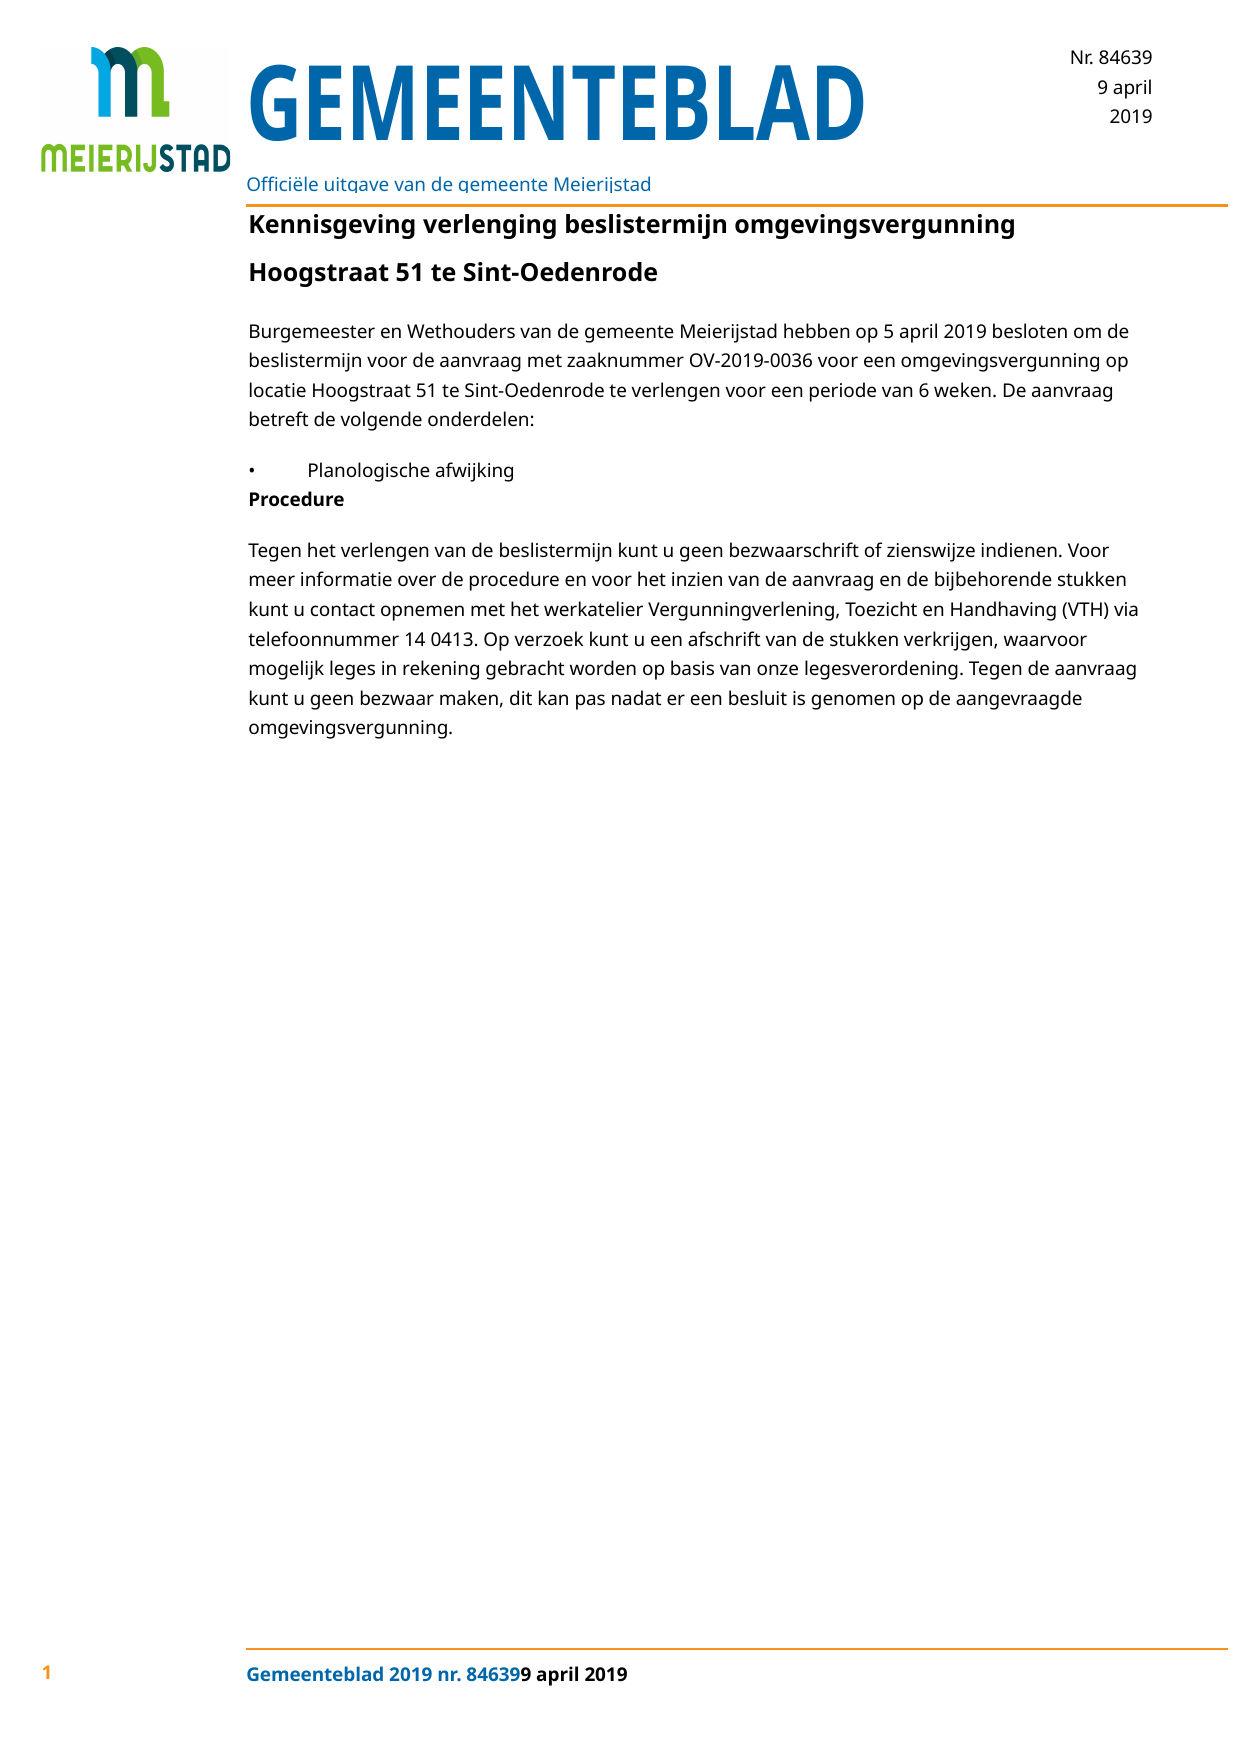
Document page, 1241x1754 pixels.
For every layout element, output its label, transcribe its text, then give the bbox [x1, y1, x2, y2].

text Tegen het verlengen van de beslistermijn kunt u geen bezwaarschrift of zienswijze indienen. Voor meer informatie over de procedure en voor het inzien van de aanvraag en de bijbehorende stukken kunt u contact opnemen met het werkatelier Vergunningverlening, Toezicht en Handhaving (VTH) via telefoonnummer 14 0413. Op verzoek kunt u een afschrift van de stukken verkrijgen, waarvoor mogelijk leges in rekening gebracht worden op basis van onze legesverordening. Tegen de aanvraag kunt u geen bezwaar maken, dit kan pas nadat er een besluit is genomen op de aangevraagde omgevingsvergunning. [248, 537, 1152, 740]
list Planologische afwijking [248, 457, 1152, 483]
text Kennisgeving verlenging beslistermijn omgevingsvergunning Hoogstraat 51 te Sint-Oedenrode [248, 207, 1152, 288]
picture [41, 47, 231, 172]
text Burgemeester en Wethouders van de gemeente Meierijstad hebben op 5 april 2019 besloten om de beslistermijn voor de aanvraag met zaaknummer OV-2019-0036 voor een omgevingsvergunning op locatie Hoogstraat 51 te Sint-Oedenrode te verlengen voor een periode van 6 weken. De aanvraag betreft de volgende onderdelen: [248, 318, 1152, 432]
text Procedure [248, 487, 1152, 512]
